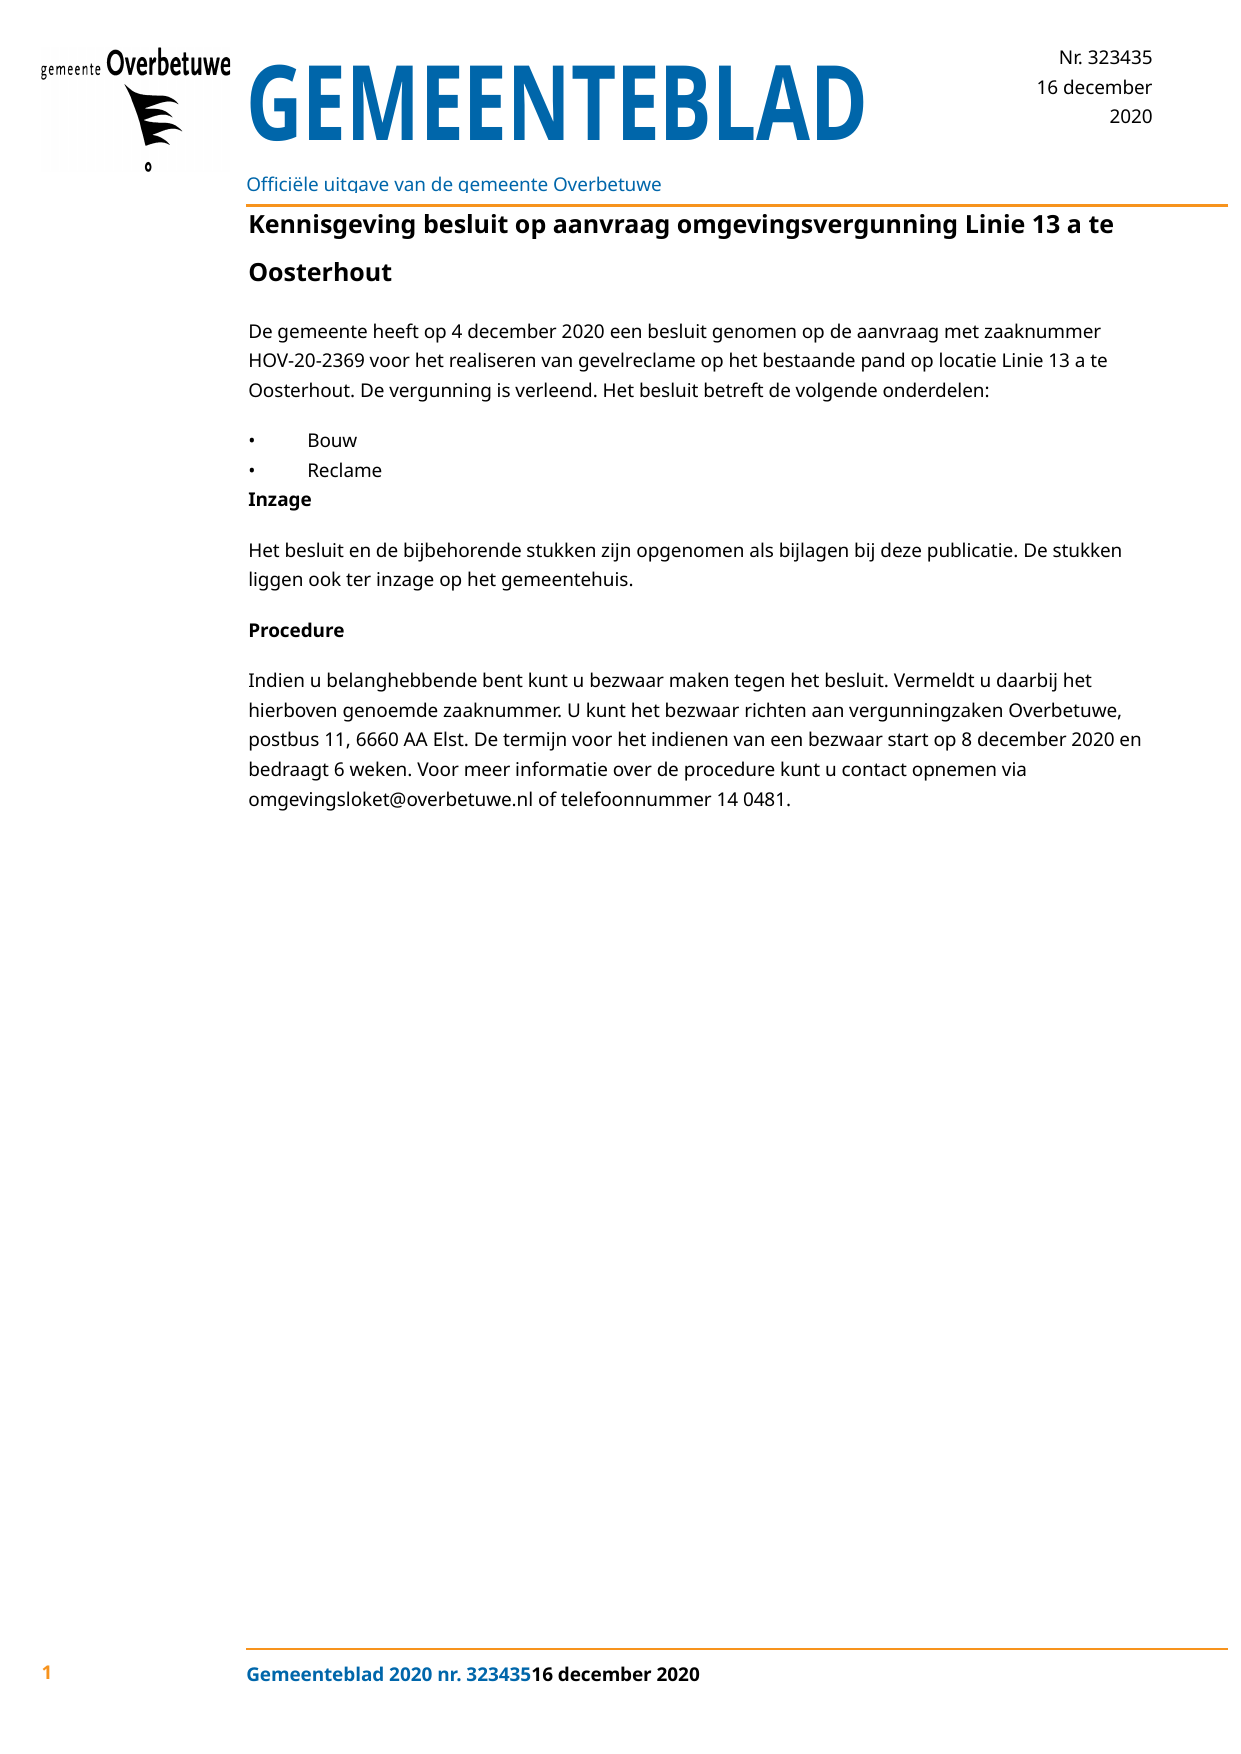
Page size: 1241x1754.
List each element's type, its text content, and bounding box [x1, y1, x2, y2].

text De gemeente heeft op 4 december 2020 een besluit genomen op de aanvraag met zaaknummer HOV-20-2369 voor het realiseren van gevelreclame op het bestaande pand op locatie Linie 13 a te Oosterhout. De vergunning is verleend. Het besluit betreft de volgende onderdelen: [248, 318, 1152, 403]
text Kennisgeving besluit op aanvraag omgevingsvergunning Linie 13 a te Oosterhout [248, 207, 1152, 288]
text Inzage [248, 487, 1152, 512]
list Bouw [248, 427, 1152, 453]
text Indien u belanghebbende bent kunt u bezwaar maken tegen het besluit. Vermeldt u daarbij het hierboven genoemde zaaknummer. U kunt het bezwaar richten aan vergunningzaken Overbetuwe, postbus 11, 6660 AA Elst. De termijn voor het indienen van een bezwaar start op 8 december 2020 en bedraagt 6 weken. Voor meer informatie over de procedure kunt u contact opnemen via omgevingsloket@overbetuwe.nl of telefoonnummer 14 0481. [248, 667, 1152, 812]
list Reclame [248, 457, 1152, 483]
text Het besluit en de bijbehorende stukken zijn opgenomen als bijlagen bij deze publicatie. De stukken liggen ook ter inzage op het gemeentehuis. [248, 537, 1152, 592]
picture [41, 47, 231, 172]
text Procedure [248, 617, 1152, 643]
